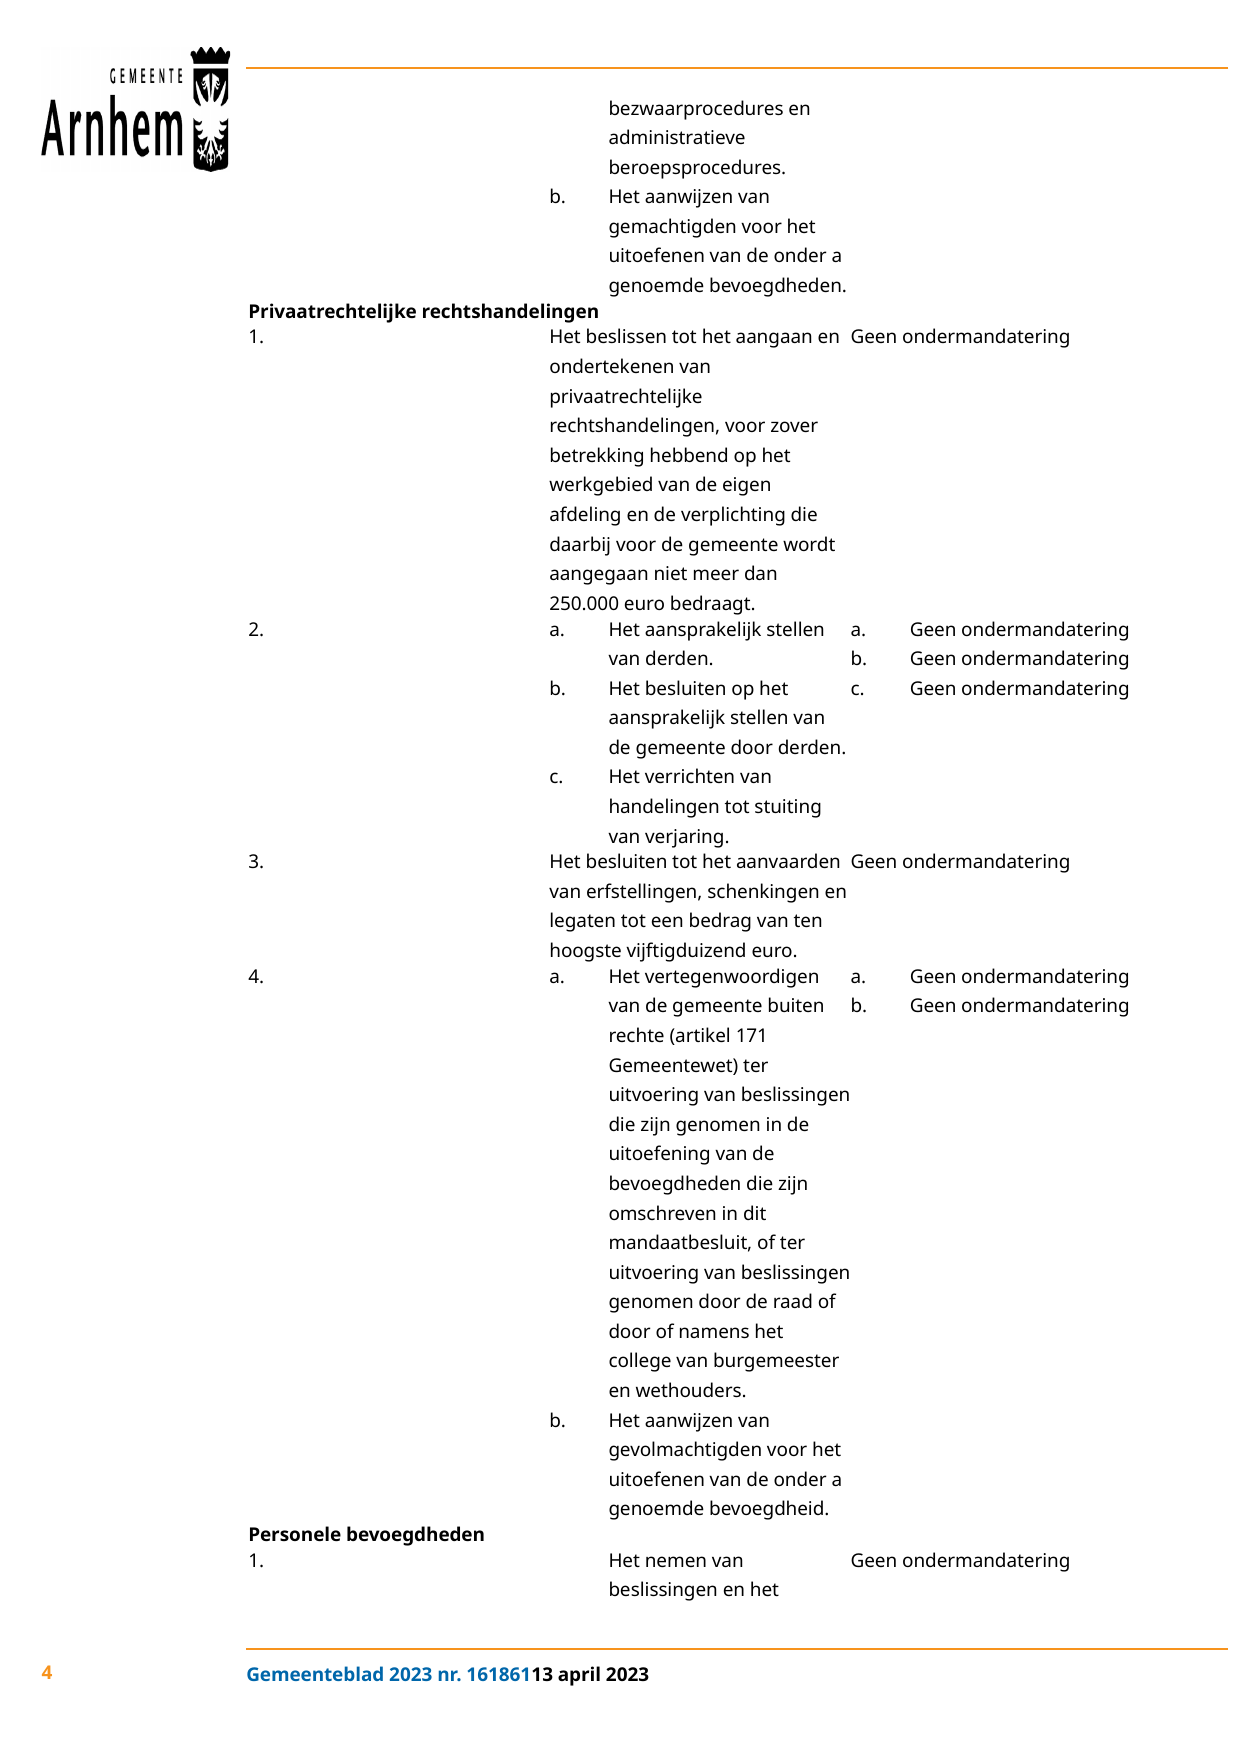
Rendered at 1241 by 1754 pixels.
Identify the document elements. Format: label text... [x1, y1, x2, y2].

table_cell Geen ondermandatering [850, 324, 1152, 616]
table_cell Geen ondermandatering [850, 1547, 1152, 1602]
table_cell [850, 95, 1152, 298]
table_cell Het beslissen tot het aangaan en ondertekenen van privaatrechtelijke rechtshandelingen, voor zover betrekking hebbend op het werkgebied van de eigen afdeling en de verplichting die daarbij voor de gemeente wordt aangegaan niet meer dan 250.000 euro bedraagt. [549, 324, 850, 616]
picture [41, 47, 231, 172]
table_cell bezwaarprocedures en administratieve beroepsprocedures. Het aanwijzen van gemachtigden voor het uitoefenen van de onder a genoemde bevoegdheden. [549, 95, 850, 298]
table_cell Privaatrechtelijke rechtshandelingen [248, 298, 1152, 324]
table_cell Het vertegenwoordigen van de gemeente buiten rechte (artikel 171 Gemeentewet) ter uitvoering van beslissingen die zijn genomen in de uitoefening van de bevoegdheden die zijn omschreven in dit mandaatbesluit, of ter uitvoering van beslissingen genomen door de raad of door of namens het college van burgemeester en wethouders. Het aanwijzen van gevolmachtigden voor het uitoefenen van de onder a genoemde bevoegdheid. [549, 963, 850, 1521]
table_cell [248, 849, 549, 963]
table_cell [248, 324, 549, 616]
table_cell Geen ondermandatering Geen ondermandatering [850, 963, 1152, 1521]
table_cell Het besluiten tot het aanvaarden van erfstellingen, schenkingen en legaten tot een bedrag van ten hoogste vijftigduizend euro. [549, 849, 850, 963]
table_cell Personele bevoegdheden [248, 1521, 1152, 1547]
table_cell Geen ondermandatering Geen ondermandatering Geen ondermandatering [850, 616, 1152, 848]
table_cell [248, 616, 549, 848]
table_cell [248, 95, 549, 298]
table_cell [248, 1547, 549, 1602]
table_cell [248, 963, 549, 1521]
table_cell Geen ondermandatering [850, 849, 1152, 963]
table_cell Het nemen van beslissingen en het [549, 1547, 850, 1602]
table_cell Het aansprakelijk stellen van derden. Het besluiten op het aansprakelijk stellen van de gemeente door derden. Het verrichten van handelingen tot stuiting van verjaring. [549, 616, 850, 848]
